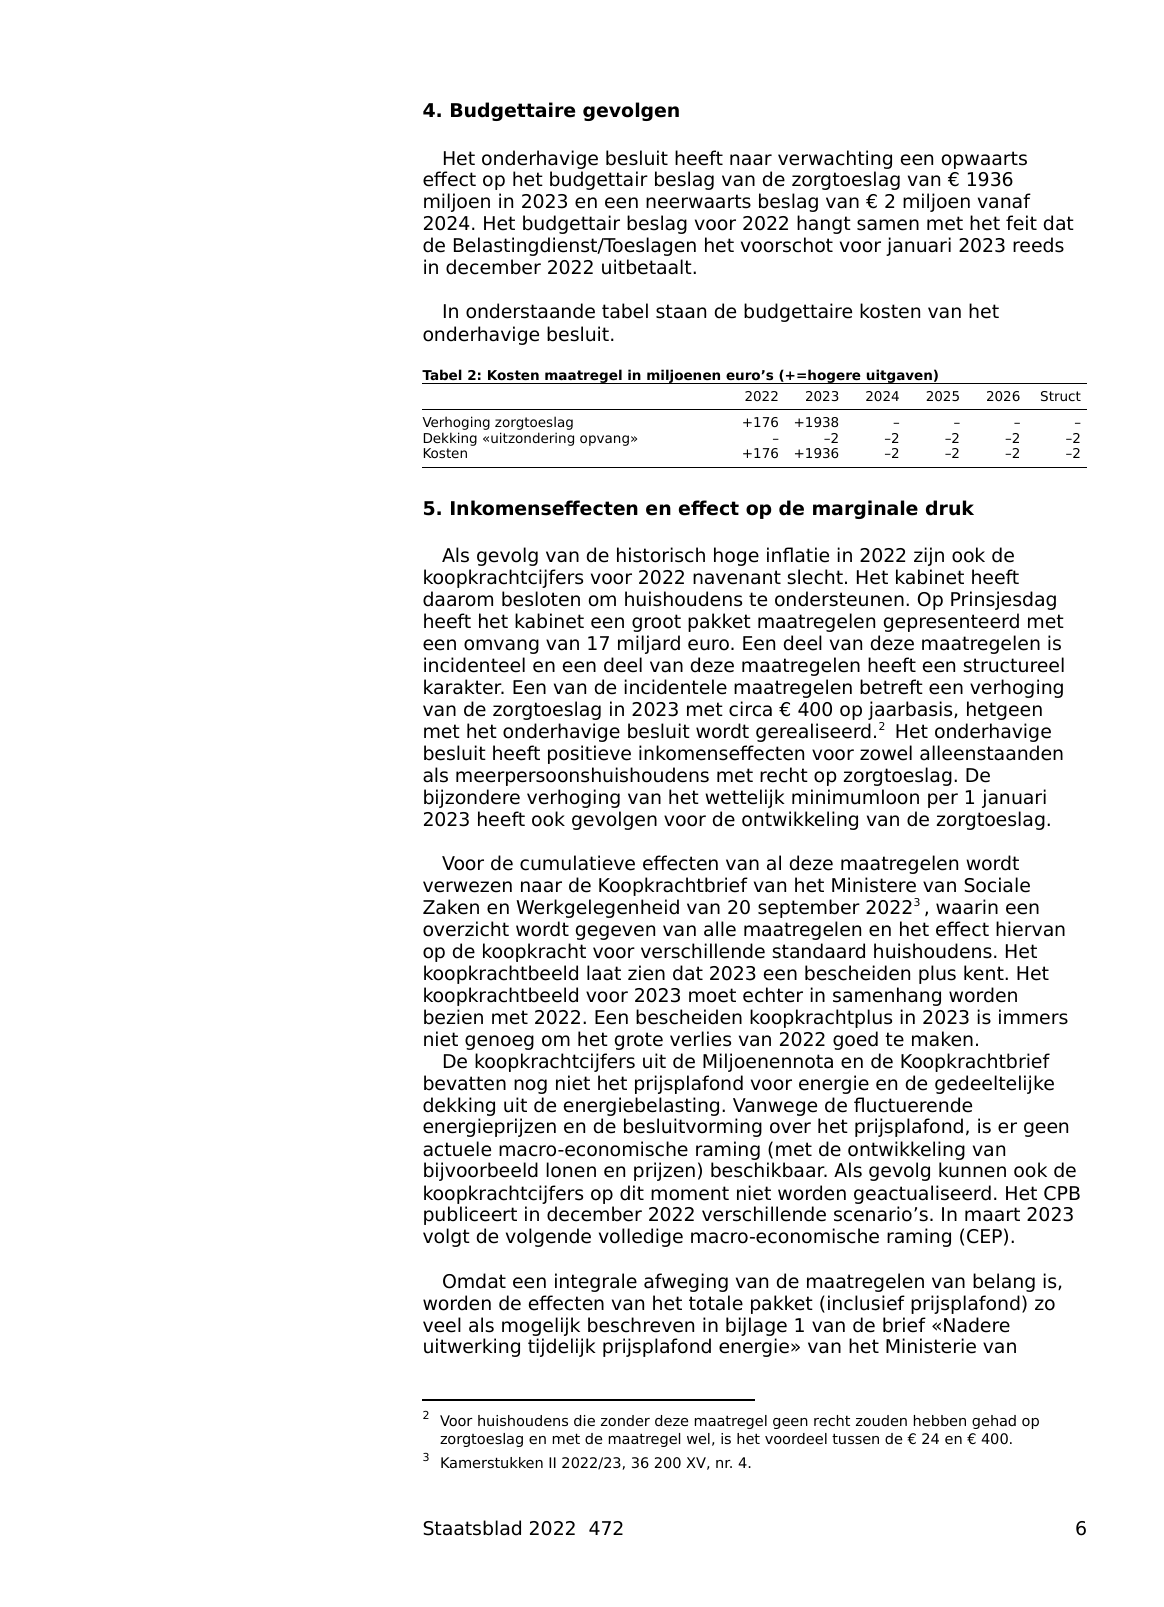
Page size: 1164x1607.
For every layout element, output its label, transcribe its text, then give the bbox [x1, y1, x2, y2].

table_cell 2022 [724, 384, 784, 409]
table_cell +176 [724, 446, 784, 467]
table_header Tabel 2: Kosten maatregel in miljoenen euro’s (+=hogere uitgaven) [422, 367, 1087, 383]
table_cell –2 [845, 446, 905, 467]
text Als gevolg van de historisch hoge inflatie in 2022 zijn ook de koopkrachtcijfers voor 2022 navenant slecht. Het kabinet heeft daarom besloten om huishoudens te ondersteunen. Op Prinsjesdag heeft het kabinet een groot pakket maatregelen gepresenteerd met een omvang van 17 miljard euro. Een deel van deze maatregelen is incidenteel en een deel van deze maatregelen heeft een structureel karakter. Een van de incidentele maatregelen betreft een verhoging van de zorgtoeslag in 2023 met circa € 400 op jaarbasis, hetgeen met het onderhavige besluit wordt gerealiseerd. Het onderhavige besluit heeft positieve inkomenseffecten voor zowel alleenstaanden als meerpersoonshuishoudens met recht op zorgtoeslag. De bijzondere verhoging van het wettelijk minimumloon per 1 januari 2023 heeft ook gevolgen voor de ontwikkeling van de zorgtoeslag. [422, 545, 1087, 831]
subtitle 5. Inkomenseffecten en effect op de marginale druk [422, 498, 1087, 520]
table_cell – [905, 410, 966, 431]
table_cell –2 [785, 431, 845, 446]
subtitle 4. Budgettaire gevolgen [422, 100, 1087, 122]
table_cell Kosten [422, 446, 724, 467]
table_cell – [845, 410, 905, 431]
table_cell – [966, 410, 1026, 431]
table_cell 2023 [785, 384, 845, 409]
table_cell +176 [724, 410, 784, 431]
text De koopkrachtcijfers uit de Miljoenennota en de Koopkrachtbrief bevatten nog niet het prijsplafond voor energie en de gedeeltelijke dekking uit de energiebelasting. Vanwege de fluctuerende energieprijzen en de besluitvorming over het prijsplafond, is er geen actuele macro-economische raming (met de ontwikkeling van bijvoorbeeld lonen en prijzen) beschikbaar. Als gevolg kunnen ook de koopkrachtcijfers op dit moment niet worden geactualiseerd. Het CPB publiceert in december 2022 verschillende scenario’s. In maart 2023 volgt de volgende volledige macro-economische raming (CEP). [422, 1051, 1087, 1248]
table_cell –2 [905, 431, 966, 446]
table_cell –2 [1026, 446, 1087, 467]
text In onderstaande tabel staan de budgettaire kosten van het onderhavige besluit. [422, 301, 1087, 345]
table_cell 2024 [845, 384, 905, 409]
table_cell – [724, 431, 784, 446]
table_cell 2026 [966, 384, 1026, 409]
table_cell –2 [1026, 431, 1087, 446]
table_cell Dekking «uitzondering opvang» [422, 431, 724, 446]
table_cell –2 [966, 446, 1026, 467]
table_cell +1936 [785, 446, 845, 467]
table_cell Struct [1026, 384, 1087, 409]
table_cell [422, 384, 724, 409]
text Het onderhavige besluit heeft naar verwachting een opwaarts effect op het budgettair beslag van de zorgtoeslag van € 1936 miljoen in 2023 en een neerwaarts beslag van € 2 miljoen vanaf 2024. Het budgettair beslag voor 2022 hangt samen met het feit dat de Belastingdienst/Toeslagen het voorschot voor januari 2023 reeds in december 2022 uitbetaalt. [422, 147, 1087, 279]
table_cell –2 [966, 431, 1026, 446]
table_cell Verhoging zorgtoeslag [422, 410, 724, 431]
table_cell – [1026, 410, 1087, 431]
text Voor huishoudens die zonder deze maatregel geen recht zouden hebben gehad op zorgtoeslag en met de maatregel wel, is het voordeel tussen de € 24 en € 400. [422, 1409, 1087, 1448]
text Voor de cumulatieve effecten van al deze maatregelen wordt verwezen naar de Koopkrachtbrief van het Ministere van Sociale Zaken en Werkgelegenheid van 20 september 2022, waarin een overzicht wordt gegeven van alle maatregelen en het effect hiervan op de koopkracht voor verschillende standaard huishoudens. Het koopkrachtbeeld laat zien dat 2023 een bescheiden plus kent. Het koopkrachtbeeld voor 2023 moet echter in samenhang worden bezien met 2022. Een bescheiden koopkrachtplus in 2023 is immers niet genoeg om het grote verlies van 2022 goed te maken. [422, 853, 1087, 1051]
table_cell –2 [905, 446, 966, 467]
text Kamerstukken II 2022/23, 36 200 XV, nr. 4. [422, 1451, 1087, 1473]
text Omdat een integrale afweging van de maatregelen van belang is, worden de effecten van het totale pakket (inclusief prijsplafond) zo veel als mogelijk beschreven in bijlage 1 van de brief «Nadere uitwerking tijdelijk prijsplafond energie» van het Ministerie van [422, 1271, 1087, 1358]
table_cell 2025 [905, 384, 966, 409]
table_cell –2 [845, 431, 905, 446]
table_cell +1938 [785, 410, 845, 431]
